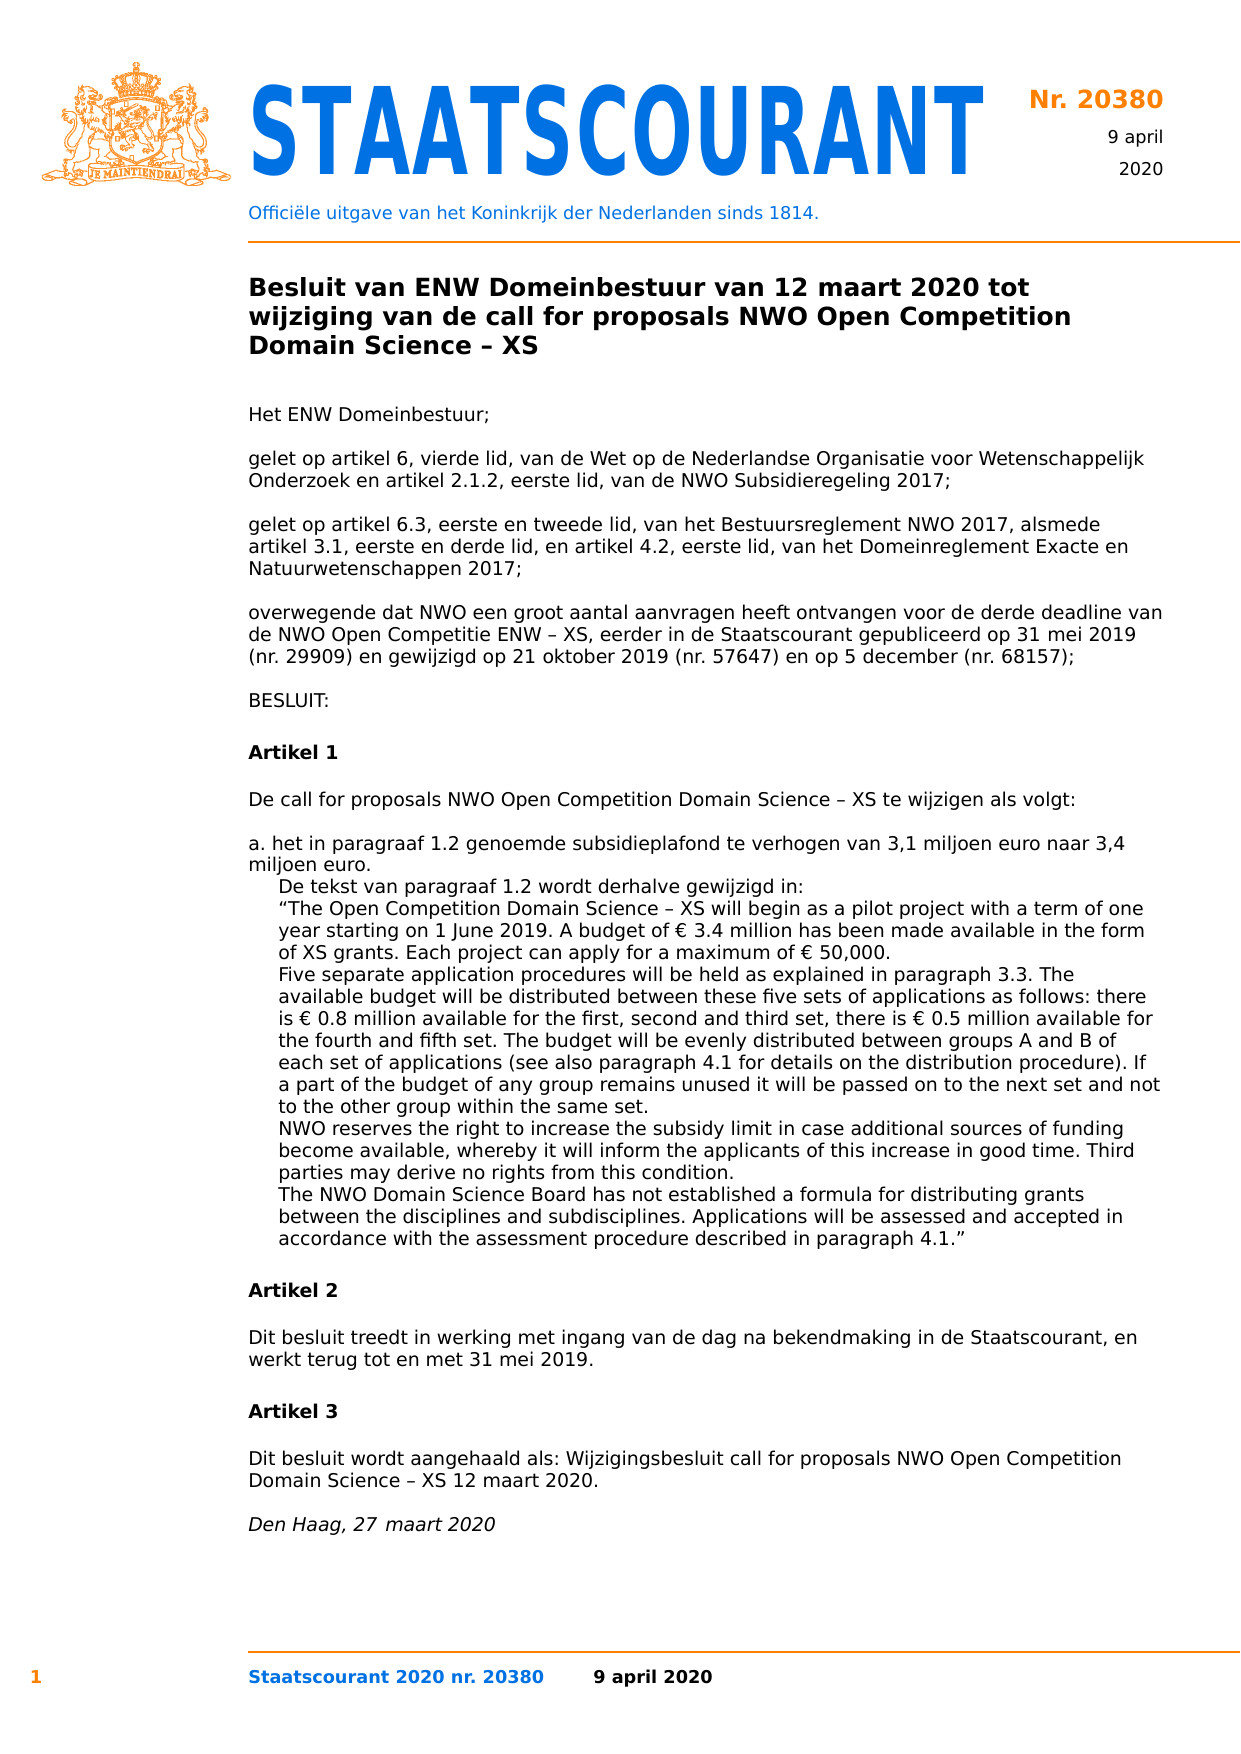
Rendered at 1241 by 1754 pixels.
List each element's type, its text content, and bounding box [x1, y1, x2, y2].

text a. het in paragraaf 1.2 genoemde subsidieplafond te verhogen van 3,1 miljoen euro naar 3,4 miljoen euro. [248, 832, 1163, 876]
text gelet op artikel 6.3, eerste en tweede lid, van het Bestuursreglement NWO 2017, alsmede artikel 3.1, eerste en derde lid, en artikel 4.2, eerste lid, van het Domeinreglement Exacte en Natuurwetenschappen 2017; [248, 514, 1163, 580]
table_cell 2020 [998, 153, 1240, 203]
text Five separate application procedures will be held as explained in paragraph 3.3. The available budget will be distributed between these five sets of applications as follows: there is € 0.8 million available for the first, second and third set, there is € 0.5 million available for the fourth and fifth set. The budget will be evenly distributed between groups A and B of each set of applications (see also paragraph 4.1 for details on the distribution procedure). If a part of the budget of any group remains unused it will be passed on to the next set and not to the other group within the same set. [278, 964, 1163, 1118]
text Dit besluit treedt in werking met ingang van de dag na bekendmaking in de Staatscourant, en werkt terug tot en met 31 mei 2019. [248, 1327, 1163, 1371]
subtitle Artikel 1 [248, 742, 1163, 763]
text “The Open Competition Domain Science – XS will begin as a pilot project with a term of one year starting on 1 June 2019. A budget of € 3.4 million has been made available in the form of XS grants. Each project can apply for a maximum of € 50,000. [278, 898, 1163, 964]
table_cell Officiële uitgave van het Koninkrijk der Nederlanden sinds 1814. [248, 203, 1240, 241]
table_header Nr. 20380 [998, 62, 1240, 121]
text De call for proposals NWO Open Competition Domain Science – XS te wijzigen als volgt: [248, 788, 1163, 811]
table_cell 9 april [998, 121, 1240, 153]
table_header [25, 62, 248, 241]
table_header STAATSCOURANT [248, 62, 998, 203]
text The NWO Domain Science Board has not established a formula for distributing grants between the disciplines and subdisciplines. Applications will be assessed and accepted in accordance with the assessment procedure described in paragraph 4.1.” [278, 1184, 1163, 1250]
text gelet op artikel 6, vierde lid, van de Wet op de Nederlandse Organisatie voor Wetenschappelijk Onderzoek en artikel 2.1.2, eerste lid, van de NWO Subsidieregeling 2017; [248, 448, 1163, 492]
picture [41, 62, 231, 186]
text overwegende dat NWO een groot aantal aanvragen heeft ontvangen voor de derde deadline van de NWO Open Competitie ENW – XS, eerder in de Staatscourant gepubliceerd op 31 mei 2019 (nr. 29909) en gewijzigd op 21 oktober 2019 (nr. 57647) en op 5 december (nr. 68157); [248, 602, 1163, 668]
subtitle Artikel 3 [248, 1401, 1163, 1423]
text BESLUIT: [248, 689, 1163, 712]
text De tekst van paragraaf 1.2 wordt derhalve gewijzigd in: [278, 876, 1163, 898]
subtitle Besluit van ENW Domeinbestuur van 12 maart 2020 tot wijziging van de call for proposals NWO Open Competition Domain Science – XS [248, 273, 1163, 361]
text Dit besluit wordt aangehaald als: Wijzigingsbesluit call for proposals NWO Open Competition Domain Science – XS 12 maart 2020. [248, 1448, 1163, 1492]
text Het ENW Domeinbestuur; [248, 404, 1163, 426]
subtitle Artikel 2 [248, 1280, 1163, 1302]
text NWO reserves the right to increase the subsidy limit in case additional sources of funding become available, whereby it will inform the applicants of this increase in good time. Third parties may derive no rights from this condition. [278, 1118, 1163, 1184]
text Den Haag, 27 maart 2020 [248, 1514, 1163, 1536]
